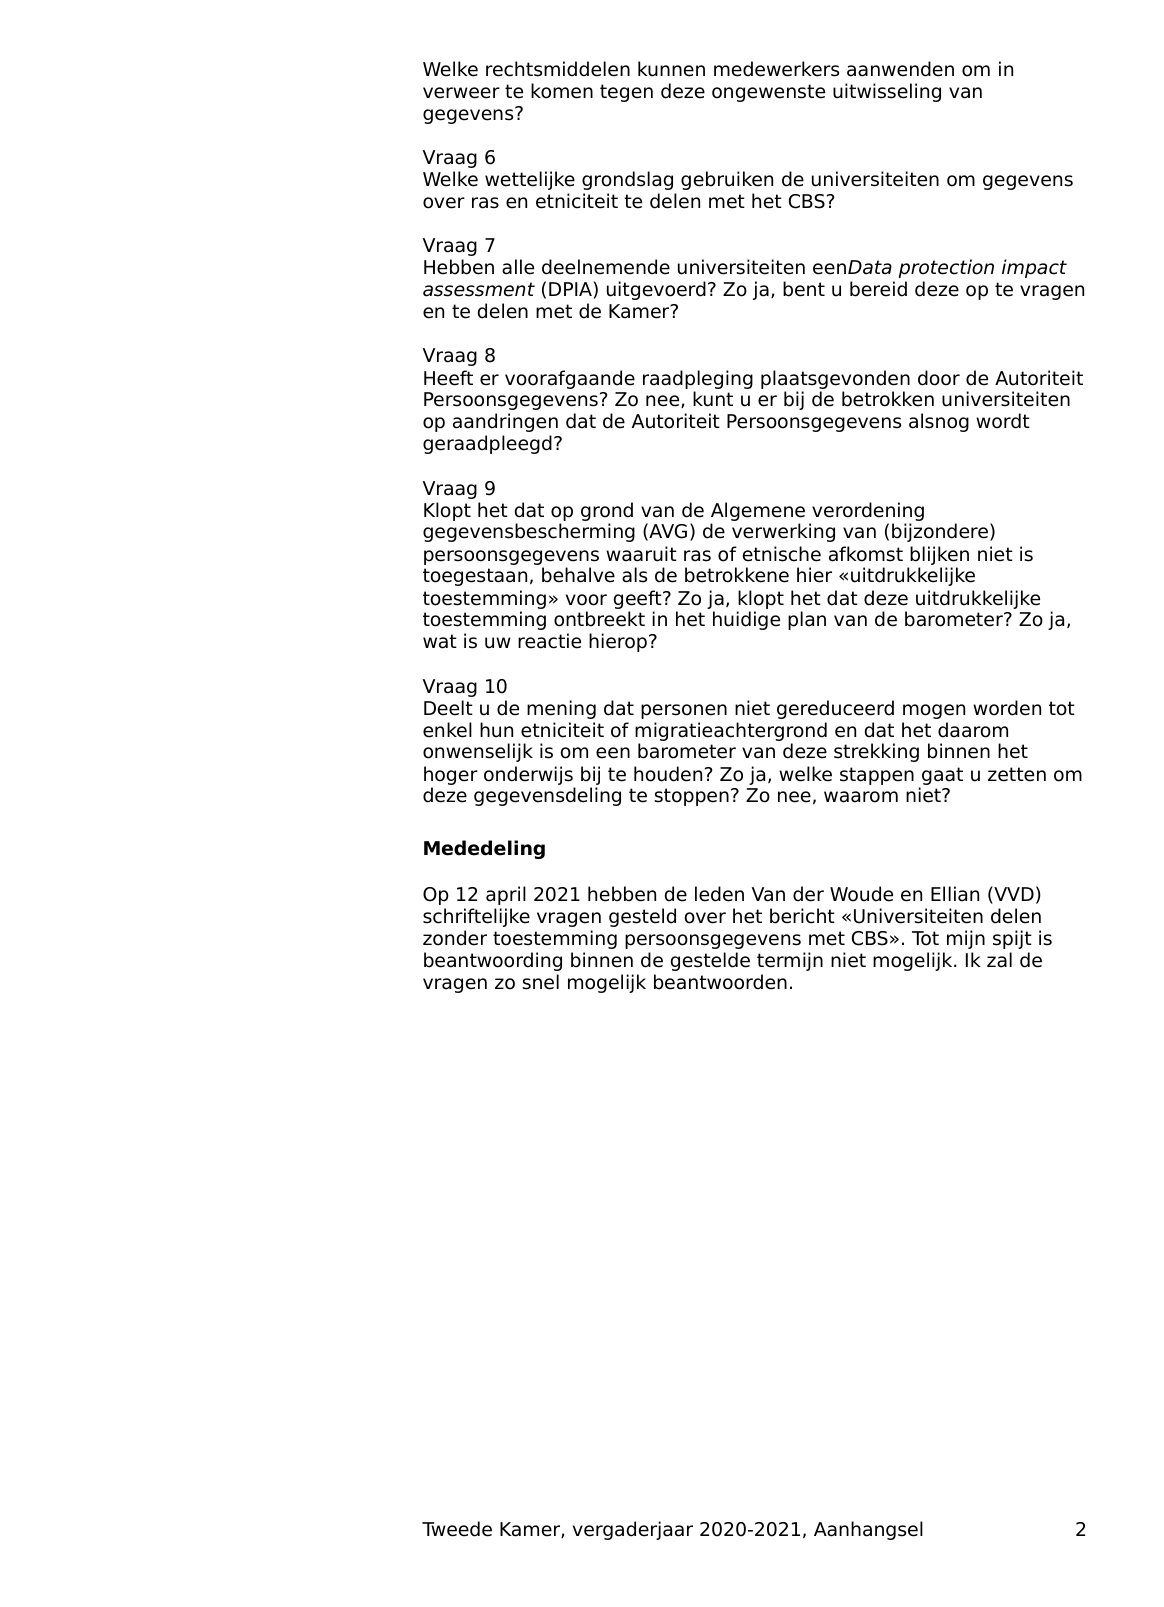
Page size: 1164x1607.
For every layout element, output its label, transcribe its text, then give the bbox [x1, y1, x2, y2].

text Hebben alle deelnemende universiteiten eenData protection impact assessment (DPIA) uitgevoerd? Zo ja, bent u bereid deze op te vragen en te delen met de Kamer? [422, 257, 1087, 323]
text Op 12 april 2021 hebben de leden Van der Woude en Ellian (VVD) schriftelijke vragen gesteld over het bericht «Universiteiten delen zonder toestemming persoonsgegevens met CBS». Tot mijn spijt is beantwoording binnen de gestelde termijn niet mogelijk. Ik zal de vragen zo snel mogelijk beantwoorden. [422, 884, 1087, 994]
text Deelt u de mening dat personen niet gereduceerd mogen worden tot enkel hun etniciteit of migratieachtergrond en dat het daarom onwenselijk is om een barometer van deze strekking binnen het hoger onderwijs bij te houden? Zo ja, welke stappen gaat u zetten om deze gegevensdeling te stoppen? Zo nee, waarom niet? [422, 697, 1087, 807]
text Vraag 10 [422, 676, 1087, 697]
text Klopt het dat op grond van de Algemene verordening gegevensbescherming (AVG) de verwerking van (bijzondere) persoonsgegevens waaruit ras of etnische afkomst blijken niet is toegestaan, behalve als de betrokkene hier «uitdrukkelijke toestemming» voor geeft? Zo ja, klopt het dat deze uitdrukkelijke toestemming ontbreekt in het huidige plan van de barometer? Zo ja, wat is uw reactie hierop? [422, 499, 1087, 653]
text Welke wettelijke grondslag gebruiken de universiteiten om gegevens over ras en etniciteit te delen met het CBS? [422, 169, 1087, 213]
subtitle Mededeling [422, 837, 1087, 859]
text Vraag 6 [422, 147, 1087, 169]
text Vraag 9 [422, 477, 1087, 499]
text Vraag 7 [422, 235, 1087, 257]
text Vraag 8 [422, 345, 1087, 367]
text Welke rechtsmiddelen kunnen medewerkers aanwenden om in verweer te komen tegen deze ongewenste uitwisseling van gegevens? [422, 59, 1087, 125]
text Heeft er voorafgaande raadpleging plaatsgevonden door de Autoriteit Persoonsgegevens? Zo nee, kunt u er bij de betrokken universiteiten op aandringen dat de Autoriteit Persoonsgegevens alsnog wordt geraadpleegd? [422, 367, 1087, 455]
